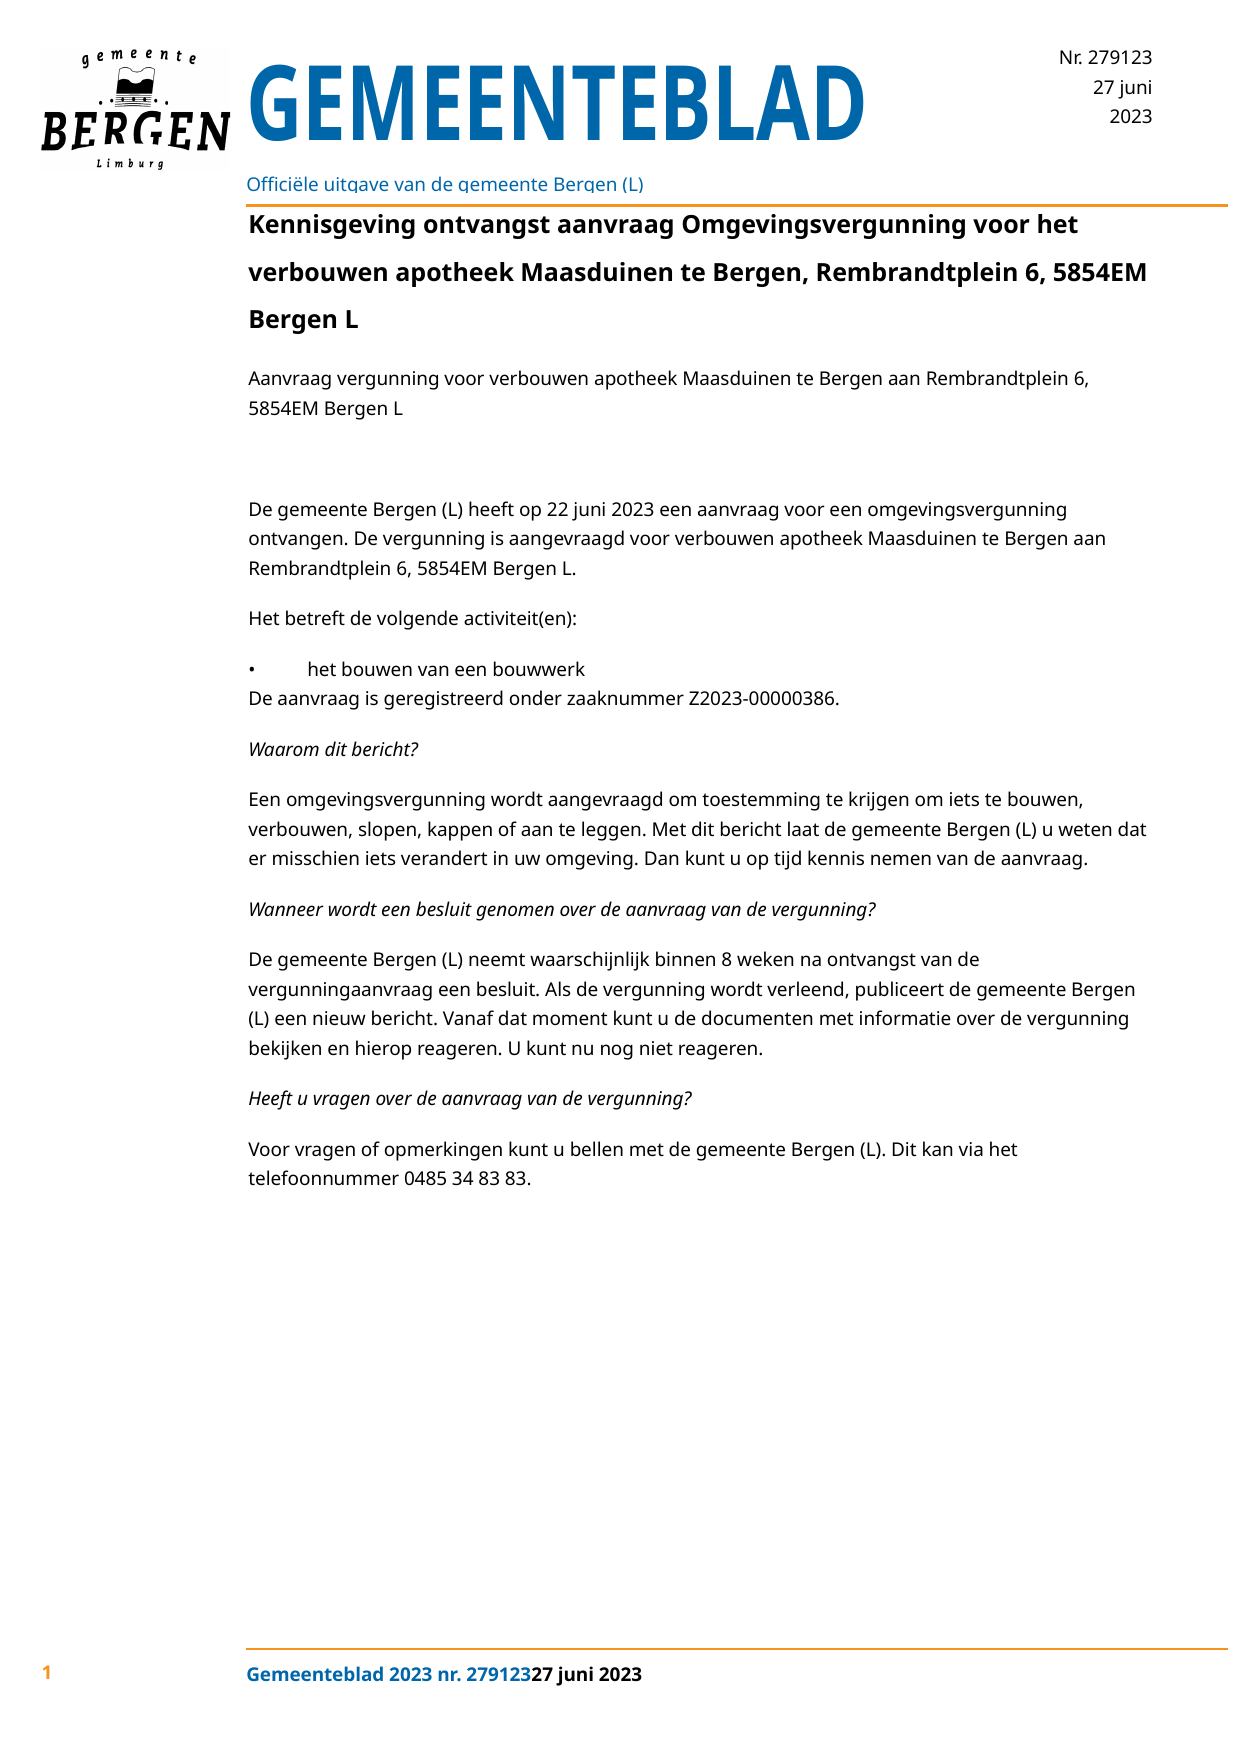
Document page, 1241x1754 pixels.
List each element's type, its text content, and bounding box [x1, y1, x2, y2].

text Kennisgeving ontvangst aanvraag Omgevingsvergunning voor het verbouwen apotheek Maasduinen te Bergen, Rembrandtplein 6, 5854EM Bergen L [248, 207, 1152, 336]
list het bouwen van een bouwwerk [248, 656, 1152, 682]
text Aanvraag vergunning voor verbouwen apotheek Maasduinen te Bergen aan Rembrandtplein 6, 5854EM Bergen L [248, 366, 1152, 421]
picture [41, 47, 231, 172]
text De aanvraag is geregistreerd onder zaaknummer Z2023-00000386. [248, 686, 1152, 711]
text Voor vragen of opmerkingen kunt u bellen met de gemeente Bergen (L). Dit kan via het telefoonnummer 0485 34 83 83. [248, 1136, 1152, 1191]
text De gemeente Bergen (L) neemt waarschijnlijk binnen 8 weken na ontvangst van de vergunningaanvraag een besluit. Als de vergunning wordt verleend, publiceert de gemeente Bergen (L) een nieuw bericht. Vanaf dat moment kunt u de documenten met informatie over de vergunning bekijken en hierop reageren. U kunt nu nog niet reageren. [248, 946, 1152, 1061]
text Heeft u vragen over de aanvraag van de vergunning? [248, 1086, 1152, 1111]
text Wanneer wordt een besluit genomen over de aanvraag van de vergunning? [248, 896, 1152, 922]
text De gemeente Bergen (L) heeft op 22 juni 2023 een aanvraag voor een omgevingsvergunning ontvangen. De vergunning is aangevraagd voor verbouwen apotheek Maasduinen te Bergen aan Rembrandtplein 6, 5854EM Bergen L. [248, 496, 1152, 581]
text Het betreft de volgende activiteit(en): [248, 606, 1152, 631]
text Waarom dit bericht? [248, 736, 1152, 762]
text Een omgevingsvergunning wordt aangevraagd om toestemming te krijgen om iets te bouwen, verbouwen, slopen, kappen of aan te leggen. Met dit bericht laat de gemeente Bergen (L) u weten dat er misschien iets verandert in uw omgeving. Dan kunt u op tijd kennis nemen van de aanvraag. [248, 786, 1152, 871]
